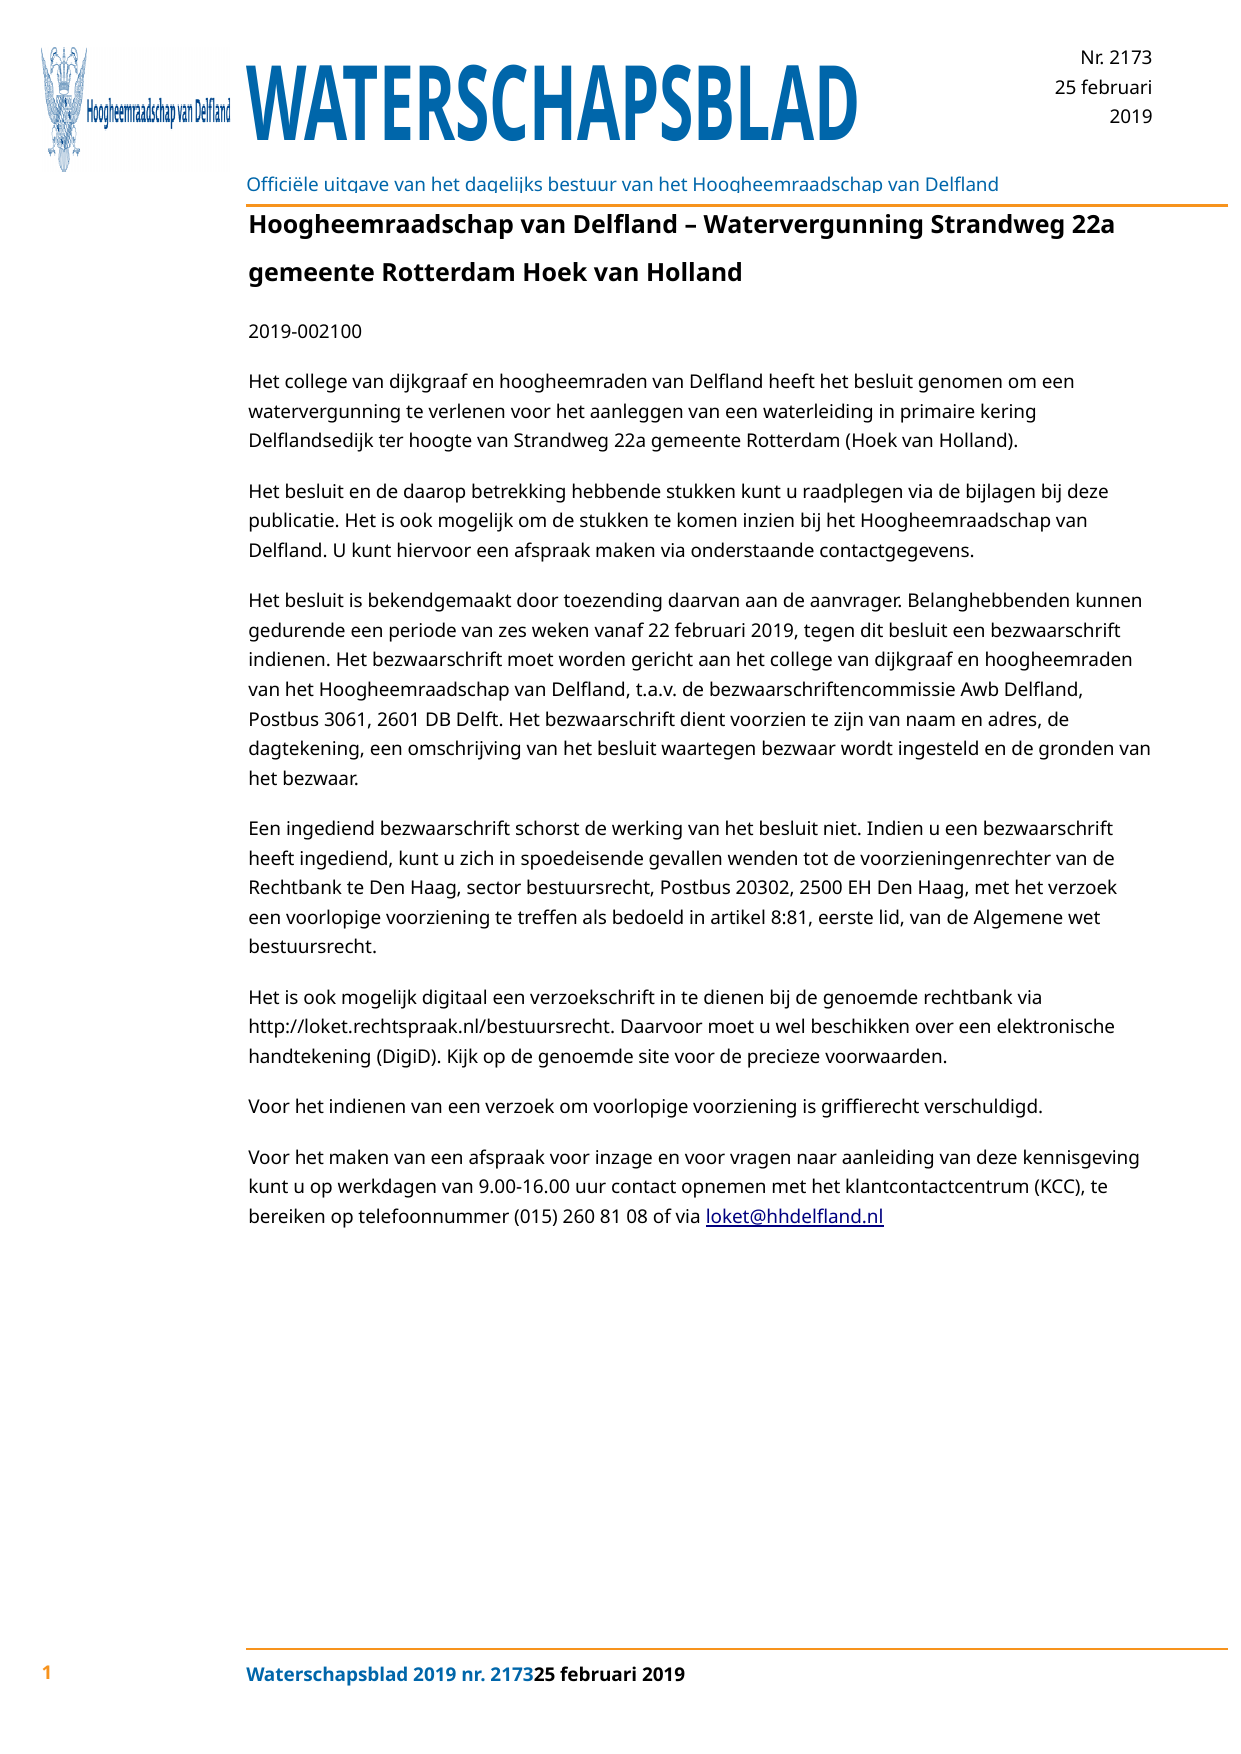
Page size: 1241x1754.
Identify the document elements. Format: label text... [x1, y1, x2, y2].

text Voor het maken van een afspraak voor inzage en voor vragen naar aanleiding van deze kennisgeving kunt u op werkdagen van 9.00-16.00 uur contact opnemen met het klantcontactcentrum (KCC), te bereiken op telefoonnummer (015) 260 81 08 of via loket@hhdelfland.nl [248, 1144, 1152, 1229]
text Een ingediend bezwaarschrift schorst de werking van het besluit niet. Indien u een bezwaarschrift heeft ingediend, kunt u zich in spoedeisende gevallen wenden tot de voorzieningenrechter van de Rechtbank te Den Haag, sector bestuursrecht, Postbus 20302, 2500 EH Den Haag, met het verzoek een voorlopige voorziening te treffen als bedoeld in artikel 8:81, eerste lid, van de Algemene wet bestuursrecht. [248, 815, 1152, 959]
text Het besluit en de daarop betrekking hebbende stukken kunt u raadplegen via de bijlagen bij deze publicatie. Het is ook mogelijk om de stukken te komen inzien bij het Hoogheemraadschap van Delfland. U kunt hiervoor een afspraak maken via onderstaande contactgegevens. [248, 478, 1152, 563]
text Hoogheemraadschap van Delfland – Watervergunning Strandweg 22a gemeente Rotterdam Hoek van Holland [248, 207, 1152, 288]
text Het is ook mogelijk digitaal een verzoekschrift in te dienen bij de genoemde rechtbank via http://loket.rechtspraak.nl/bestuursrecht. Daarvoor moet u wel beschikken over een elektronische handtekening (DigiD). Kijk op de genoemde site voor de precieze voorwaarden. [248, 984, 1152, 1069]
text Het college van dijkgraaf en hoogheemraden van Delfland heeft het besluit genomen om een watervergunning te verlenen voor het aanleggen van een waterleiding in primaire kering Delflandsedijk ter hoogte van Strandweg 22a gemeente Rotterdam (Hoek van Holland). [248, 368, 1152, 453]
text Het besluit is bekendgemaakt door toezending daarvan aan de aanvrager. Belanghebbenden kunnen gedurende een periode van zes weken vanaf 22 februari 2019, tegen dit besluit een bezwaarschrift indienen. Het bezwaarschrift moet worden gericht aan het college van dijkgraaf en hoogheemraden van het Hoogheemraadschap van Delfland, t.a.v. de bezwaarschriftencommissie Awb Delfland, Postbus 3061, 2601 DB Delft. Het bezwaarschrift dient voorzien te zijn van naam en adres, de dagtekening, een omschrijving van het besluit waartegen bezwaar wordt ingesteld en de gronden van het bezwaar. [248, 587, 1152, 791]
text 2019-002100 [248, 318, 1152, 344]
text Voor het indienen van een verzoek om voorlopige voorziening is griffierecht verschuldigd. [248, 1094, 1152, 1119]
picture [41, 47, 231, 172]
